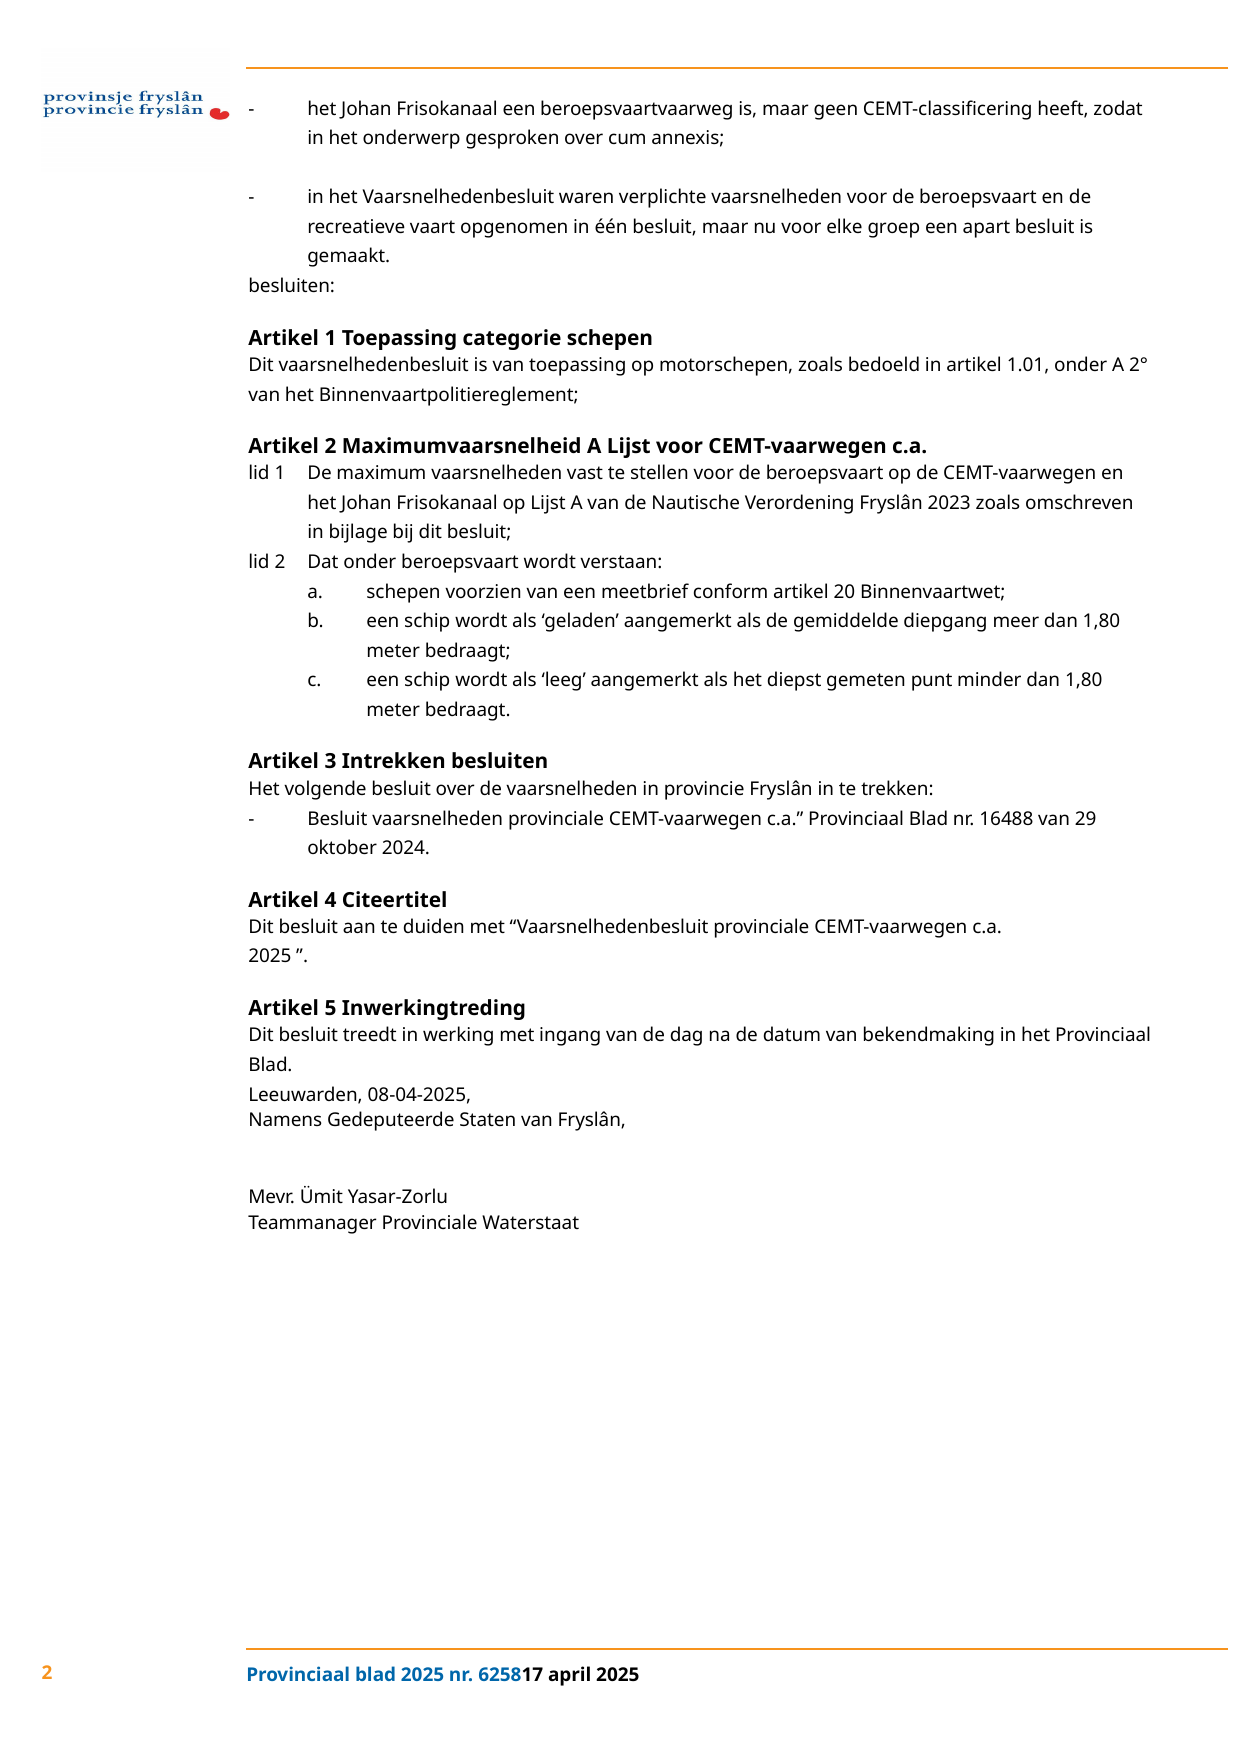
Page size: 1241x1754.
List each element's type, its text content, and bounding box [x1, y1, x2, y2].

list Besluit vaarsnelheden provinciale CEMT-vaarwegen c.a.” Provinciaal Blad nr. 16488 van 29 oktober 2024. [248, 805, 1152, 860]
list een schip wordt als ‘leeg’ aangemerkt als het diepst gemeten punt minder dan 1,80 meter bedraagt. [307, 667, 1152, 722]
text Leeuwarden, 08-04-2025, [248, 1081, 1152, 1106]
picture [41, 47, 231, 172]
text Artikel 1 Toepassing categorie schepen [248, 323, 1152, 351]
list schepen voorzien van een meetbrief conform artikel 20 Binnenvaartwet; [307, 578, 1152, 604]
list De maximum vaarsnelheden vast te stellen voor de beroepsvaart op de CEMT-vaarwegen en het Johan Frisokanaal op Lijst A van de Nautische Verordening Fryslân 2023 zoals omschreven in bijlage bij dit besluit; [248, 459, 1152, 544]
text Dit vaarsnelhedenbesluit is van toepassing op motorschepen, zoals bedoeld in artikel 1.01, onder A 2° van het Binnenvaartpolitiereglement; [248, 351, 1152, 406]
text Artikel 2 Maximumvaarsnelheid A Lijst voor CEMT-vaarwegen c.a. [248, 431, 1152, 459]
text 2025 ”. [248, 943, 1152, 968]
text besluiten: [248, 272, 1152, 298]
text Teammanager Provinciale Waterstaat [248, 1209, 1152, 1235]
text Artikel 5 Inwerkingtreding [248, 993, 1152, 1022]
list in het Vaarsnelhedenbesluit waren verplichte vaarsnelheden voor de beroepsvaart en de recreatieve vaart opgenomen in één besluit, maar nu voor elke groep een apart besluit is gemaakt. [248, 183, 1152, 268]
text Namens Gedeputeerde Staten van Fryslân, [248, 1106, 1152, 1132]
text Artikel 4 Citeertitel [248, 885, 1152, 913]
list Dat onder beroepsvaart wordt verstaan: [248, 548, 1152, 574]
text Mevr. Ümit Yasar-Zorlu [248, 1184, 1152, 1209]
text Het volgende besluit over de vaarsnelheden in provincie Fryslân in te trekken: [248, 775, 1152, 801]
text Artikel 3 Intrekken besluiten [248, 747, 1152, 775]
list een schip wordt als ‘geladen’ aangemerkt als de gemiddelde diepgang meer dan 1,80 meter bedraagt; [307, 607, 1152, 663]
list het Johan Frisokanaal een beroepsvaartvaarweg is, maar geen CEMT-classificering heeft, zodat in het onderwerp gesproken over cum annexis; [248, 95, 1152, 150]
text Dit besluit treedt in werking met ingang van de dag na de datum van bekendmaking in het Provinciaal Blad. [248, 1022, 1152, 1077]
text Dit besluit aan te duiden met “Vaarsnelhedenbesluit provinciale CEMT-vaarwegen c.a. [248, 913, 1152, 939]
